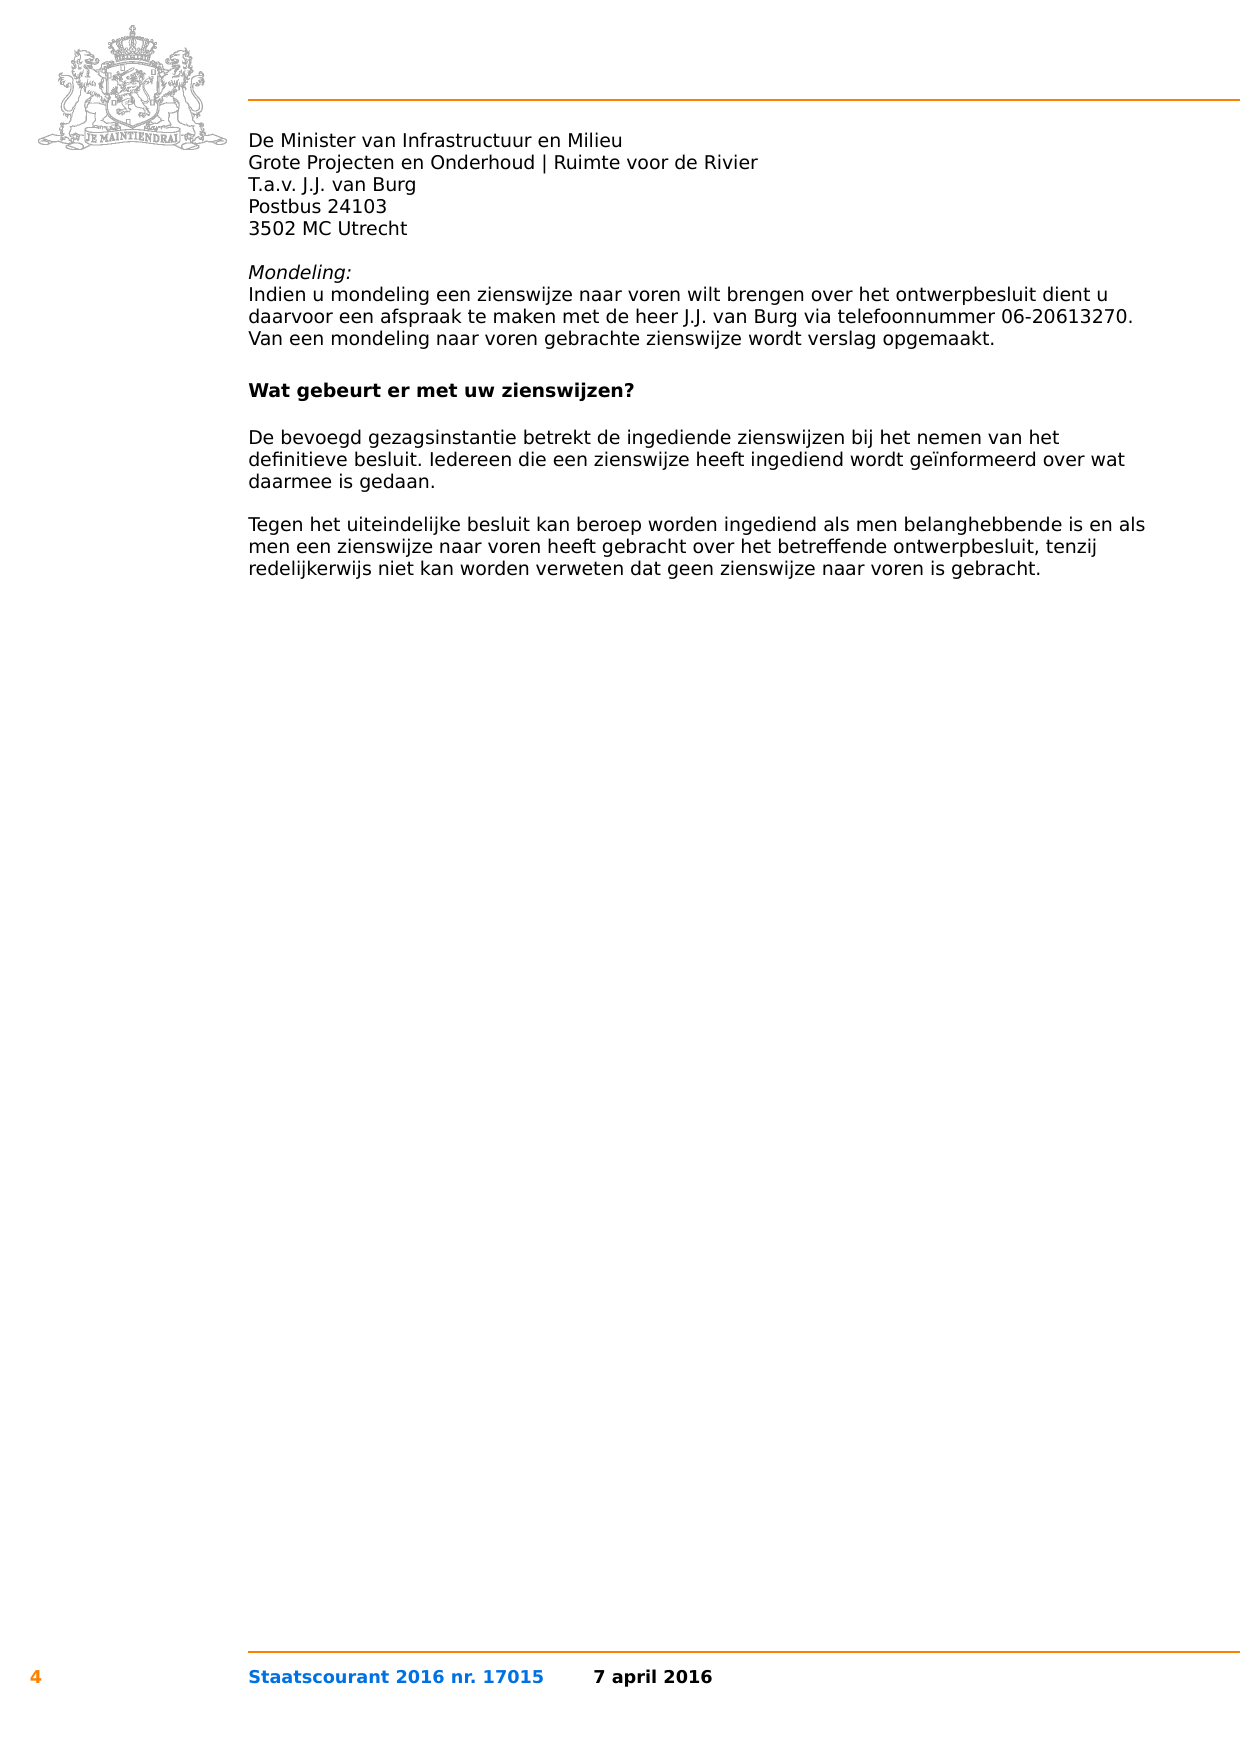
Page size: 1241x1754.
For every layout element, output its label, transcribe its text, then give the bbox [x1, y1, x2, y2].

subtitle Wat gebeurt er met uw zienswijzen? [248, 379, 1163, 402]
picture [38, 25, 227, 150]
text Postbus 24103 [248, 196, 1163, 218]
text De bevoegd gezagsinstantie betrekt de ingediende zienswijzen bij het nemen van het definitieve besluit. Iedereen die een zienswijze heeft ingediend wordt geïnformeerd over wat daarmee is gedaan. [248, 427, 1163, 492]
text Grote Projecten en Onderhoud | Ruimte voor de Rivier [248, 152, 1163, 174]
text De Minister van Infrastructuur en Milieu [248, 130, 1163, 152]
text Mondeling: [248, 262, 1163, 284]
text 3502 MC Utrecht [248, 218, 1163, 240]
text Tegen het uiteindelijke besluit kan beroep worden ingediend als men belanghebbende is en als men een zienswijze naar voren heeft gebracht over het betreffende ontwerpbesluit, tenzij redelijkerwijs niet kan worden verweten dat geen zienswijze naar voren is gebracht. [248, 514, 1163, 580]
text Indien u mondeling een zienswijze naar voren wilt brengen over het ontwerpbesluit dient u daarvoor een afspraak te maken met de heer J.J. van Burg via telefoonnummer 06-20613270. Van een mondeling naar voren gebrachte zienswijze wordt verslag opgemaakt. [248, 284, 1163, 349]
text T.a.v. J.J. van Burg [248, 174, 1163, 196]
